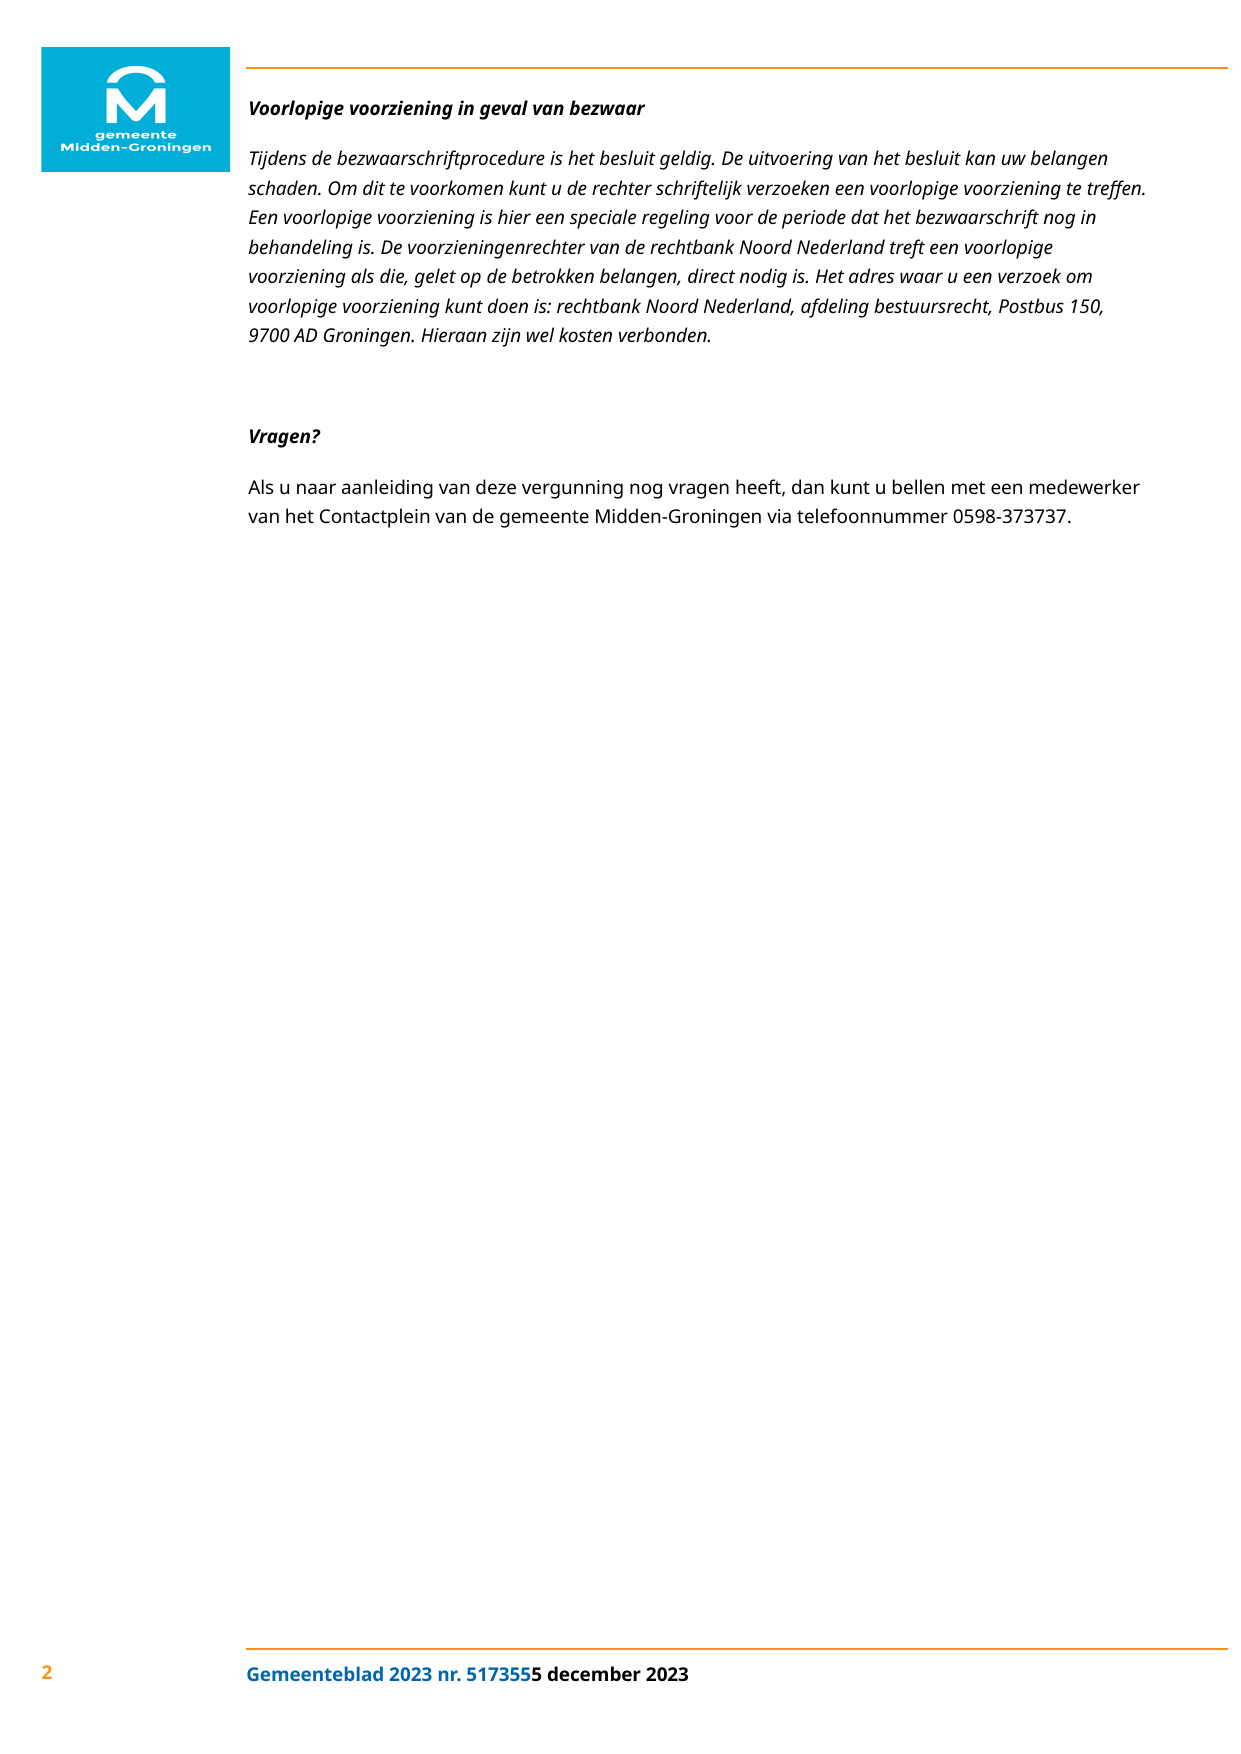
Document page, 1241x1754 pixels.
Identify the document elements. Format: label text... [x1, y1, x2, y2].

picture [108, 66, 164, 82]
text Tijdens de bezwaarschriftprocedure is het besluit geldig. De uitvoering van het besluit kan uw belangen schaden. Om dit te voorkomen kunt u de rechter schriftelijk verzoeken een voorlopige voorziening te treffen. Een voorlopige voorziening is hier een speciale regeling voor de periode dat het bezwaarschrift nog in behandeling is. De voorzieningenrechter van de rechtbank Noord Nederland treft een voorlopige voorziening als die, gelet op de betrokken belangen, direct nodig is. Het adres waar u een verzoek om voorlopige voorziening kunt doen is: rechtbank Noord Nederland, afdeling bestuursrecht, Postbus 150, 9700 AD Groningen. Hieraan zijn wel kosten verbonden. [248, 145, 1152, 348]
picture [107, 89, 165, 122]
text Als u naar aanleiding van deze vergunning nog vragen heeft, dan kunt u bellen met een medewerker van het Contactplein van de gemeente Midden-Groningen via telefoonnummer 0598-373737. [248, 474, 1152, 529]
text Voorlopige voorziening in geval van bezwaar [248, 95, 1152, 121]
text Vragen? [248, 423, 1152, 449]
picture [184, 146, 190, 153]
